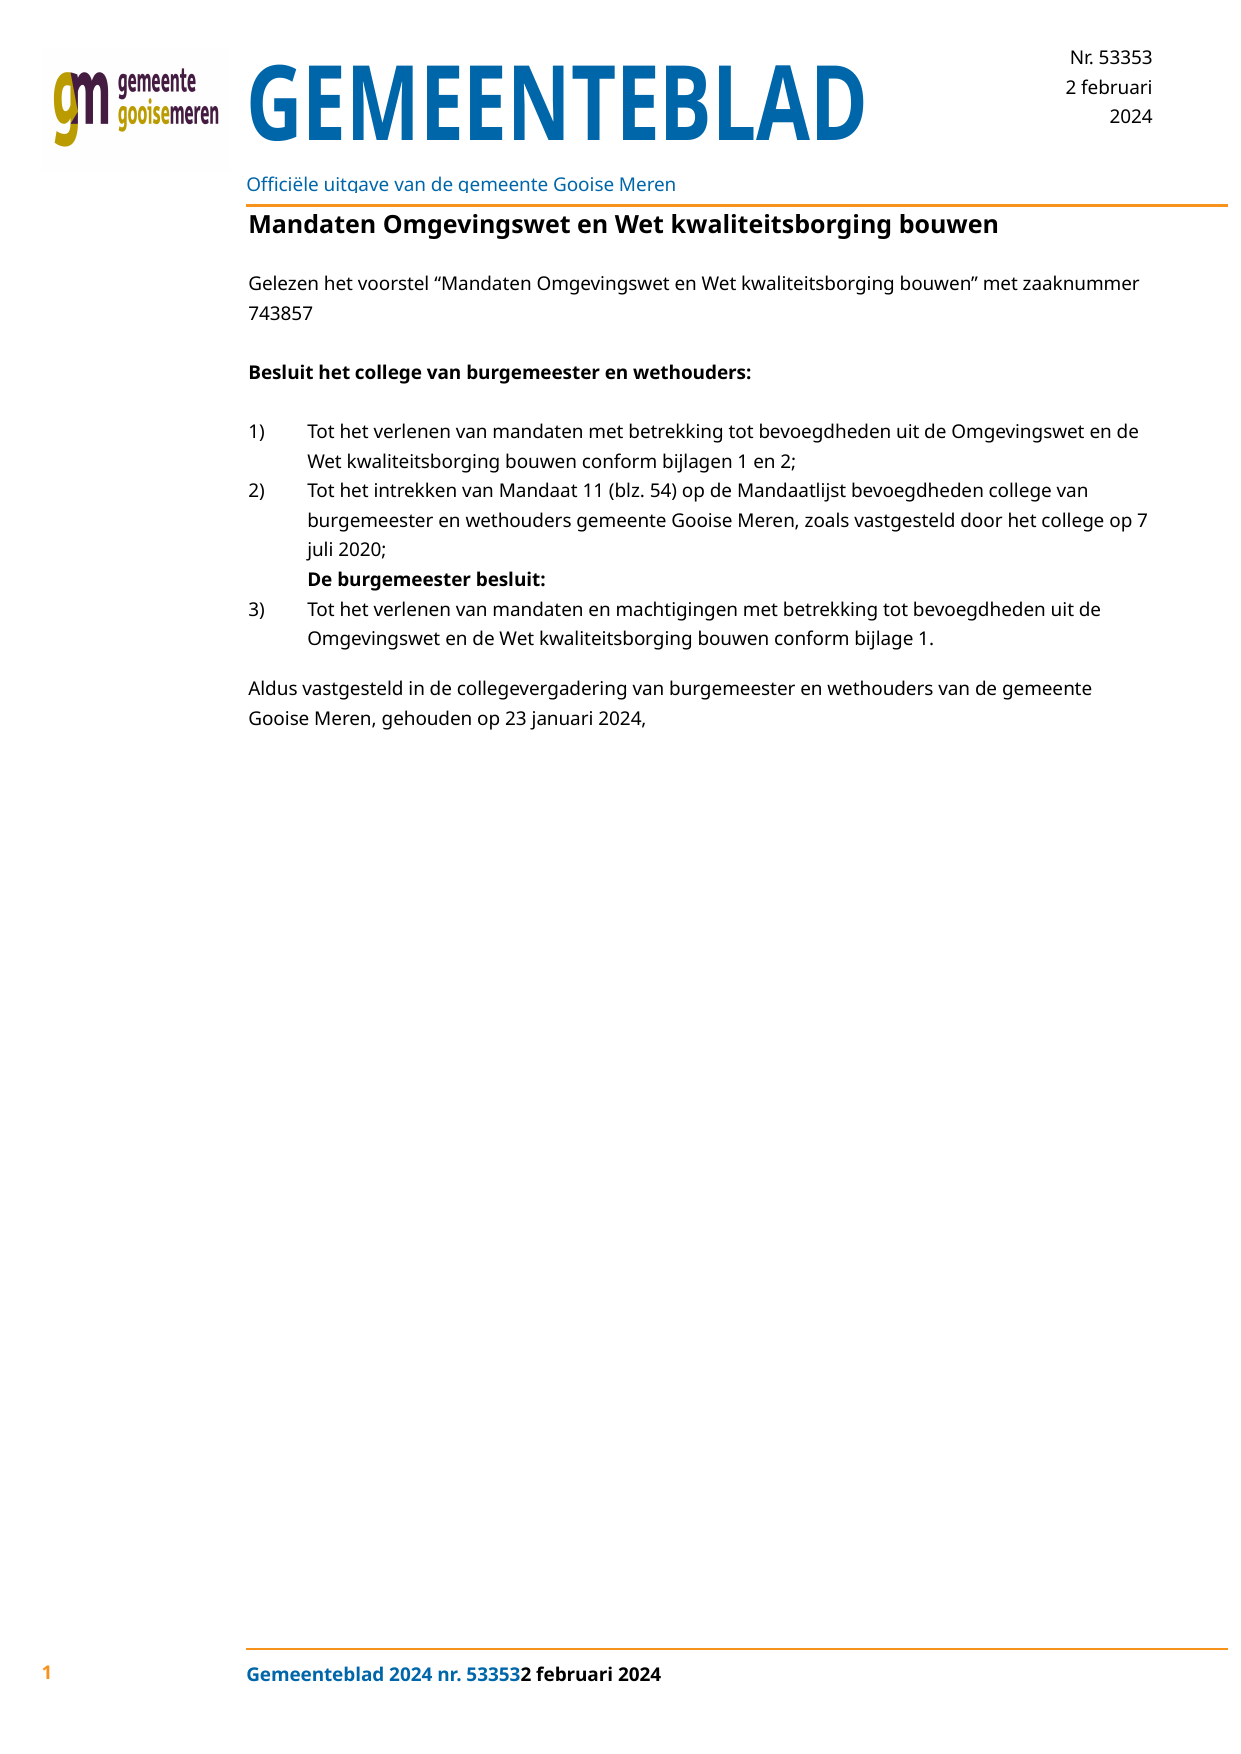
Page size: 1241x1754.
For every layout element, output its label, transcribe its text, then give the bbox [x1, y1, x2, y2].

list De burgemeester besluit: [248, 566, 1152, 592]
picture [41, 47, 231, 172]
text Aldus vastgesteld in de collegevergadering van burgemeester en wethouders van de gemeente Gooise Meren, gehouden op 23 januari 2024, [248, 676, 1152, 731]
list Tot het intrekken van Mandaat 11 (blz. 54) op de Mandaatlijst bevoegdheden college van burgemeester en wethouders gemeente Gooise Meren, zoals vastgesteld door het college op 7 juli 2020; [248, 477, 1152, 562]
text Gelezen het voorstel “Mandaten Omgevingswet en Wet kwaliteitsborging bouwen” met zaaknummer 743857 [248, 270, 1152, 326]
list Tot het verlenen van mandaten en machtigingen met betrekking tot bevoegdheden uit de Omgevingswet en de Wet kwaliteitsborging bouwen conform bijlage 1. [248, 596, 1152, 651]
text Mandaten Omgevingswet en Wet kwaliteitsborging bouwen [248, 207, 1152, 241]
list Tot het verlenen van mandaten met betrekking tot bevoegdheden uit de Omgevingswet en de Wet kwaliteitsborging bouwen conform bijlagen 1 en 2; [248, 418, 1152, 473]
text Besluit het college van burgemeester en wethouders: [248, 359, 1152, 385]
